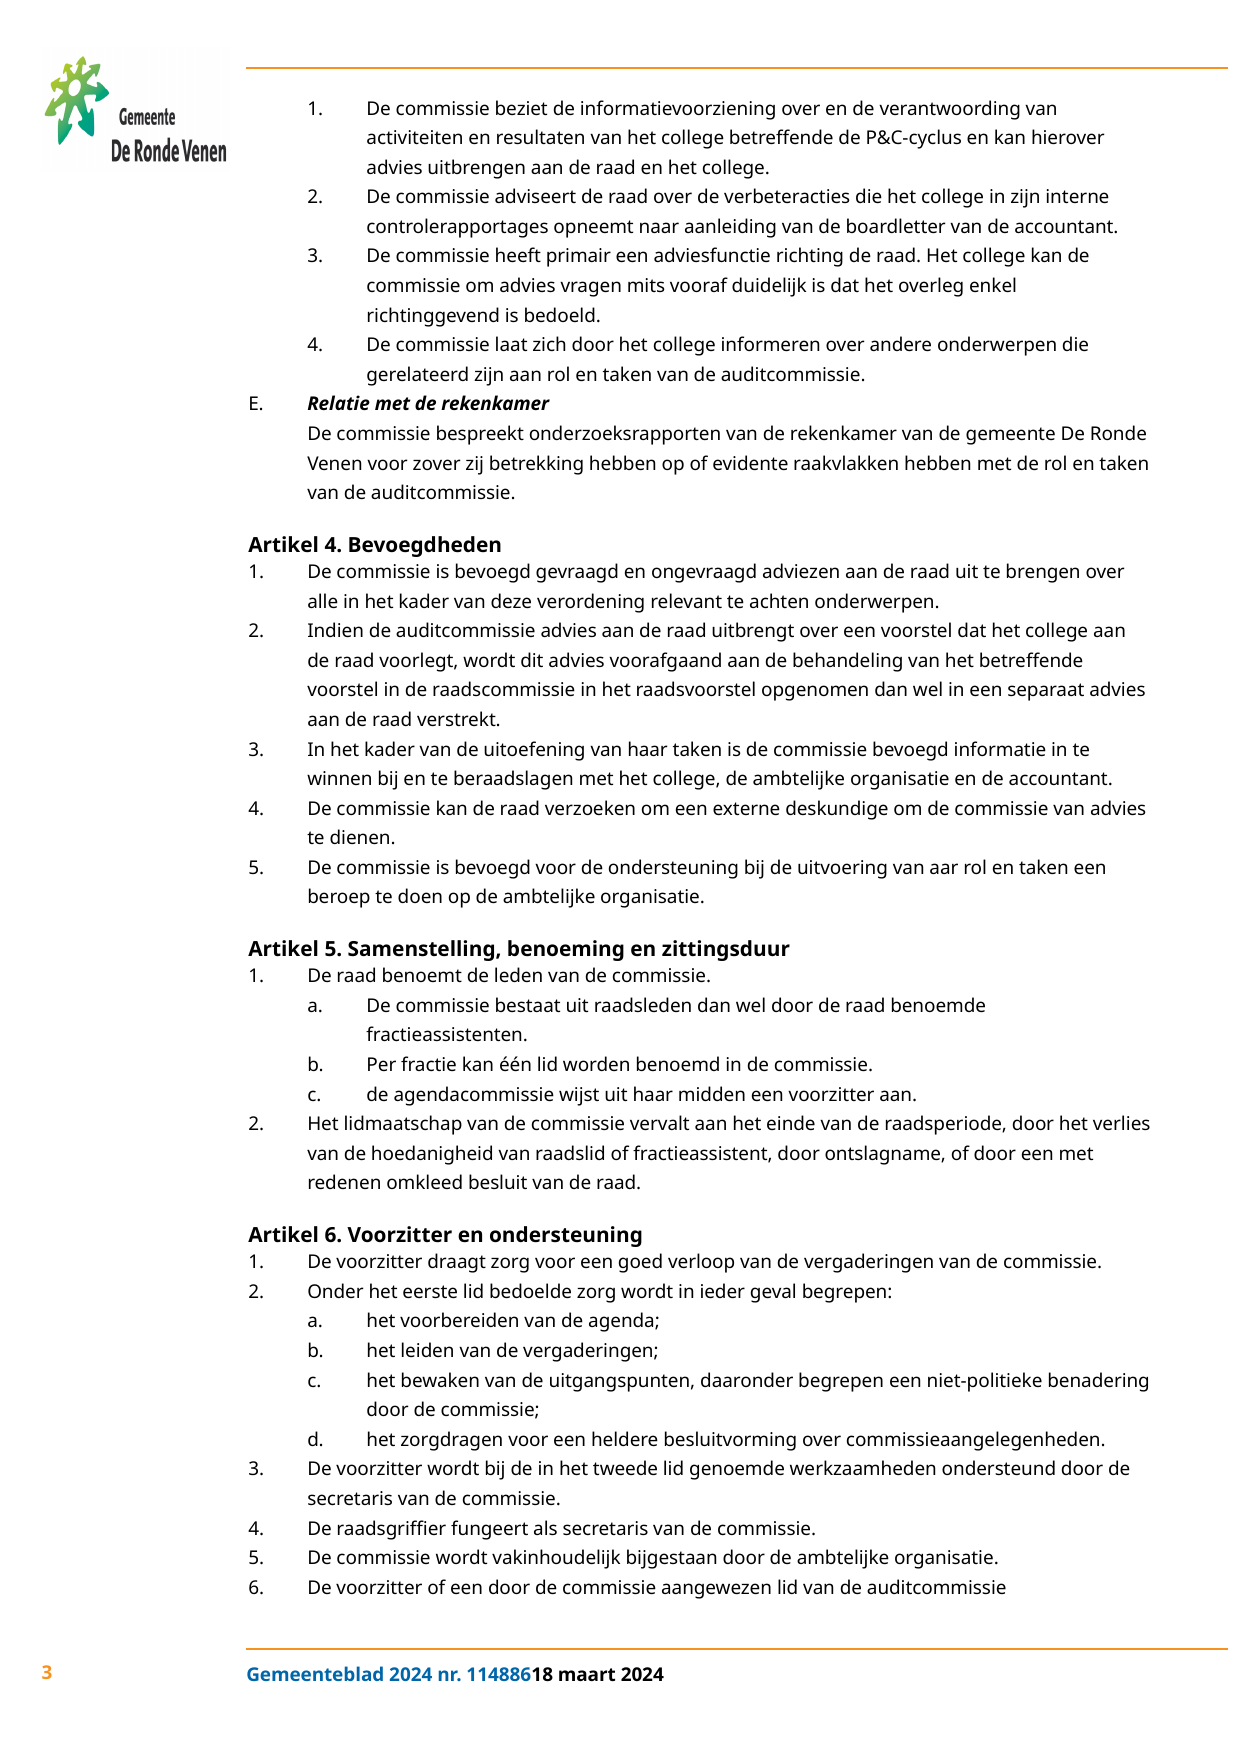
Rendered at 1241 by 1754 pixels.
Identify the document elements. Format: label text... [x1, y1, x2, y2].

list De commissie is bevoegd gevraagd en ongevraagd adviezen aan de raad uit te brengen over alle in het kader van deze verordening relevant te achten onderwerpen. [248, 558, 1152, 613]
list De commissie kan de raad verzoeken om een externe deskundige om de commissie van advies te dienen. [248, 795, 1152, 850]
list De voorzitter of een door de commissie aangewezen lid van de auditcommissie [248, 1574, 1152, 1599]
list De commissie bestaat uit raadsleden dan wel door de raad benoemde fractieassistenten. [307, 992, 1152, 1047]
list In het kader van de uitoefening van haar taken is de commissie bevoegd informatie in te winnen bij en te beraadslagen met het college, de ambtelijke organisatie en de accountant. [248, 736, 1152, 791]
list De raadsgriffier fungeert als secretaris van de commissie. [248, 1515, 1152, 1540]
list Onder het eerste lid bedoelde zorg wordt in ieder geval begrepen: [248, 1278, 1152, 1304]
list De commissie adviseert de raad over de verbeteracties die het college in zijn interne controlerapportages opneemt naar aanleiding van de boardletter van de accountant. [307, 183, 1152, 239]
list De commissie wordt vakinhoudelijk bijgestaan door de ambtelijke organisatie. [248, 1544, 1152, 1570]
list De commissie is bevoegd voor de ondersteuning bij de uitvoering van aar rol en taken een beroep te doen op de ambtelijke organisatie. [248, 854, 1152, 909]
list het bewaken van de uitgangspunten, daaronder begrepen een niet-politieke benadering door de commissie; [307, 1367, 1152, 1422]
text Artikel 4. Bevoegdheden [248, 530, 1152, 558]
list De commissie laat zich door het college informeren over andere onderwerpen die gerelateerd zijn aan rol en taken van de auditcommissie. [307, 331, 1152, 387]
list De voorzitter draagt zorg voor een goed verloop van de vergaderingen van de commissie. [248, 1248, 1152, 1274]
list Relatie met de rekenkamer [248, 391, 1152, 416]
list de agendacommissie wijst uit haar midden een voorzitter aan. [307, 1081, 1152, 1107]
list De voorzitter wordt bij de in het tweede lid genoemde werkzaamheden ondersteund door de secretaris van de commissie. [248, 1456, 1152, 1511]
list De commissie heeft primair een adviesfunctie richting de raad. Het college kan de commissie om advies vragen mits vooraf duidelijk is dat het overleg enkel richtinggevend is bedoeld. [307, 243, 1152, 328]
picture [41, 47, 231, 172]
list het voorbereiden van de agenda; [307, 1308, 1152, 1333]
list Het lidmaatschap van de commissie vervalt aan het einde van de raadsperiode, door het verlies van de hoedanigheid van raadslid of fractieassistent, door ontslagname, of door een met redenen omkleed besluit van de raad. [248, 1110, 1152, 1195]
list Indien de auditcommissie advies aan de raad uitbrengt over een voorstel dat het college aan de raad voorlegt, wordt dit advies voorafgaand aan de behandeling van het betreffende voorstel in de raadscommissie in het raadsvoorstel opgenomen dan wel in een separaat advies aan de raad verstrekt. [248, 617, 1152, 732]
list het zorgdragen voor een heldere besluitvorming over commissieaangelegenheden. [307, 1426, 1152, 1452]
list De commissie bespreekt onderzoeksrapporten van de rekenkamer van de gemeente De Ronde Venen voor zover zij betrekking hebben op of evidente raakvlakken hebben met de rol en taken van de auditcommissie. [248, 420, 1152, 505]
list De commissie beziet de informatievoorziening over en de verantwoording van activiteiten en resultaten van het college betreffende de P&C-cyclus en kan hierover advies uitbrengen aan de raad en het college. [307, 95, 1152, 180]
list Per fractie kan één lid worden benoemd in de commissie. [307, 1051, 1152, 1077]
text Artikel 5. Samenstelling, benoeming en zittingsduur [248, 934, 1152, 962]
text Artikel 6. Voorzitter en ondersteuning [248, 1220, 1152, 1248]
list het leiden van de vergaderingen; [307, 1337, 1152, 1363]
list De raad benoemt de leden van de commissie. [248, 962, 1152, 988]
